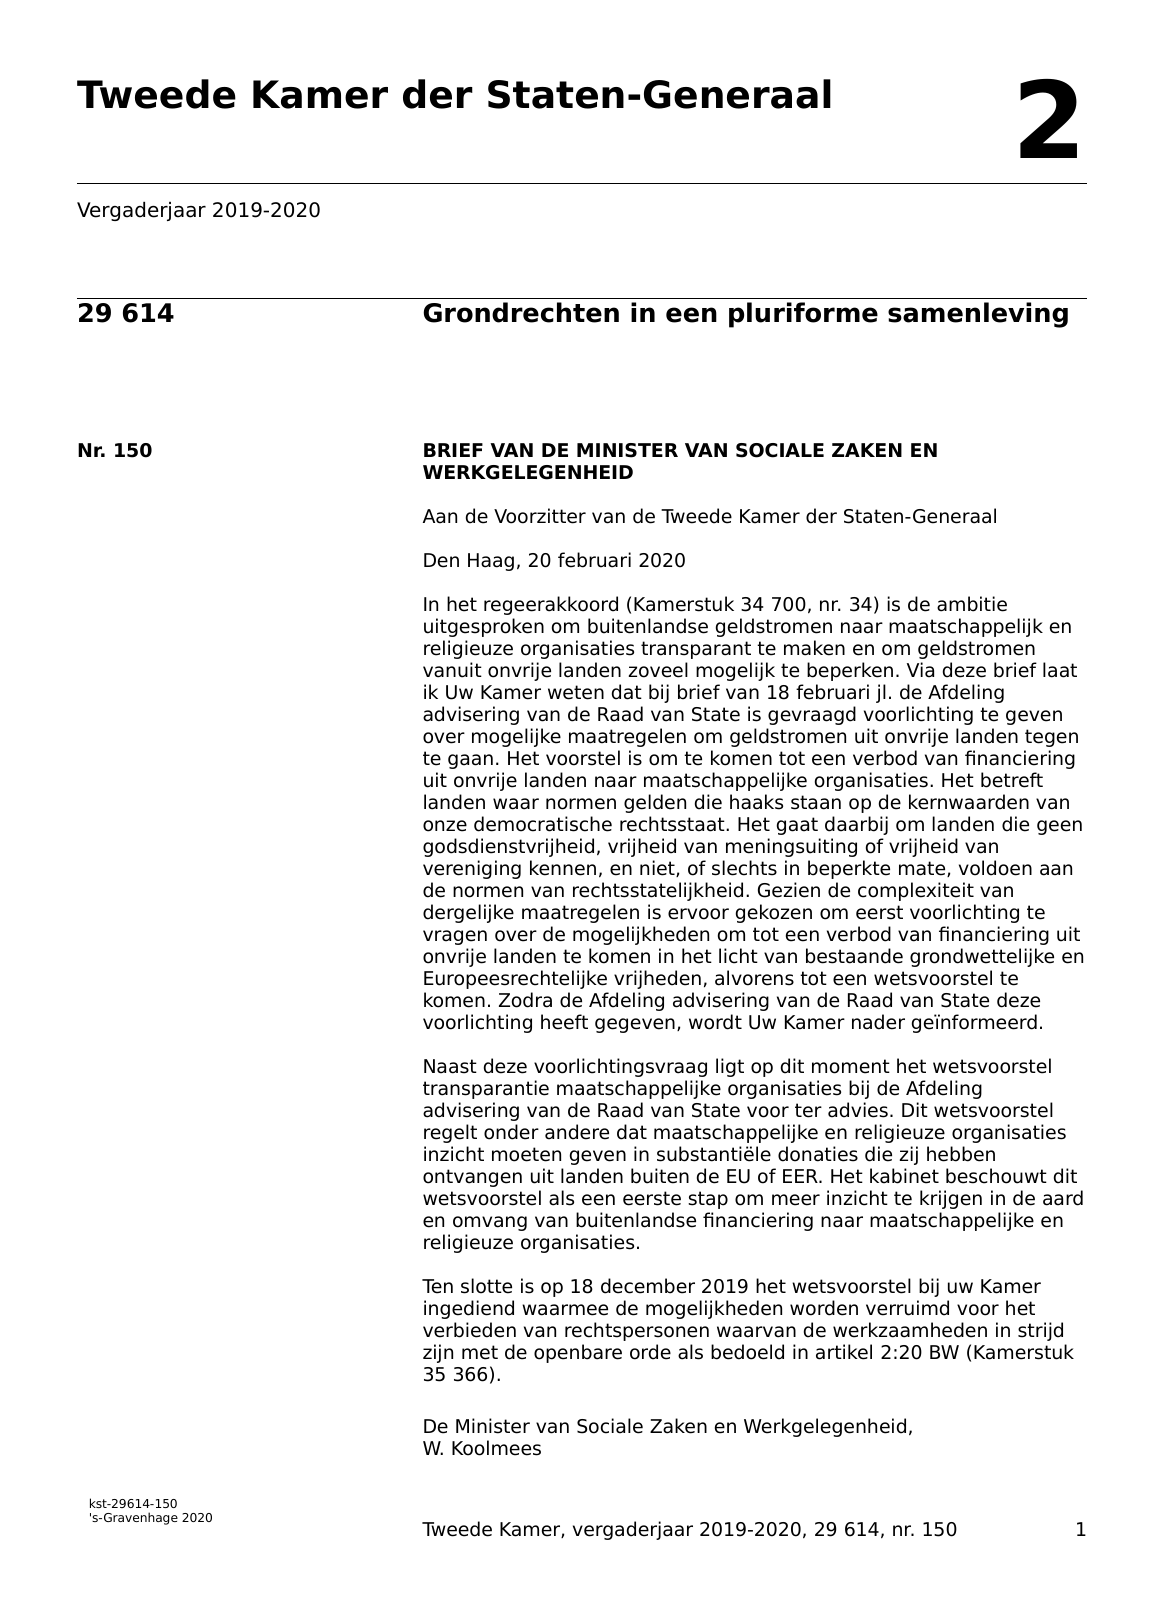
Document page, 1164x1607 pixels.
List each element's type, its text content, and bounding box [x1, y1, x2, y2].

table_header 2 [886, 59, 1087, 183]
text Den Haag, 20 februari 2020 [422, 550, 1087, 572]
table_header Tweede Kamer der Staten-Generaal [77, 59, 886, 183]
subtitle Nr. 150 BRIEF VAN DE MINISTER VAN SOCIALE ZAKEN EN WERKGELEGENHEID [77, 440, 1087, 484]
text Aan de Voorzitter van de Tweede Kamer der Staten-Generaal [422, 506, 1087, 528]
text kst-29614-150 [88, 1497, 323, 1511]
text Ten slotte is op 18 december 2019 het wetsvoorstel bij uw Kamer ingediend waarmee de mogelijkheden worden verruimd voor het verbieden van rechtspersonen waarvan de werkzaamheden in strijd zijn met de openbare orde als bedoeld in artikel 2:20 BW (Kamerstuk 35 366). [422, 1276, 1087, 1386]
subtitle 29 614 Grondrechten in een pluriforme samenleving [77, 299, 1087, 329]
text De Minister van Sociale Zaken en Werkgelegenheid, W. Koolmees [422, 1416, 1087, 1460]
text 's-Gravenhage 2020 [88, 1511, 323, 1525]
text In het regeerakkoord (Kamerstuk 34 700, nr. 34) is de ambitie uitgesproken om buitenlandse geldstromen naar maatschappelijk en religieuze organisaties transparant te maken en om geldstromen vanuit onvrije landen zoveel mogelijk te beperken. Via deze brief laat ik Uw Kamer weten dat bij brief van 18 februari jl. de Afdeling advisering van de Raad van State is gevraagd voorlichting te geven over mogelijke maatregelen om geldstromen uit onvrije landen tegen te gaan. Het voorstel is om te komen tot een verbod van financiering uit onvrije landen naar maatschappelijke organisaties. Het betreft landen waar normen gelden die haaks staan op de kernwaarden van onze democratische rechtsstaat. Het gaat daarbij om landen die geen godsdienstvrijheid, vrijheid van meningsuiting of vrijheid van vereniging kennen, en niet, of slechts in beperkte mate, voldoen aan de normen van rechtsstatelijkheid. Gezien de complexiteit van dergelijke maatregelen is ervoor gekozen om eerst voorlichting te vragen over de mogelijkheden om tot een verbod van financiering uit onvrije landen te komen in het licht van bestaande grondwettelijke en Europeesrechtelijke vrijheden, alvorens tot een wetsvoorstel te komen. Zodra de Afdeling advisering van de Raad van State deze voorlichting heeft gegeven, wordt Uw Kamer nader geïnformeerd. [422, 594, 1087, 1034]
text Naast deze voorlichtingsvraag ligt op dit moment het wetsvoorstel transparantie maatschappelijke organisaties bij de Afdeling advisering van de Raad van State voor ter advies. Dit wetsvoorstel regelt onder andere dat maatschappelijke en religieuze organisaties inzicht moeten geven in substantiële donaties die zij hebben ontvangen uit landen buiten de EU of EER. Het kabinet beschouwt dit wetsvoorstel als een eerste stap om meer inzicht te krijgen in de aard en omvang van buitenlandse financiering naar maatschappelijke en religieuze organisaties. [422, 1056, 1087, 1254]
table_cell Vergaderjaar 2019-2020 [77, 184, 1087, 298]
